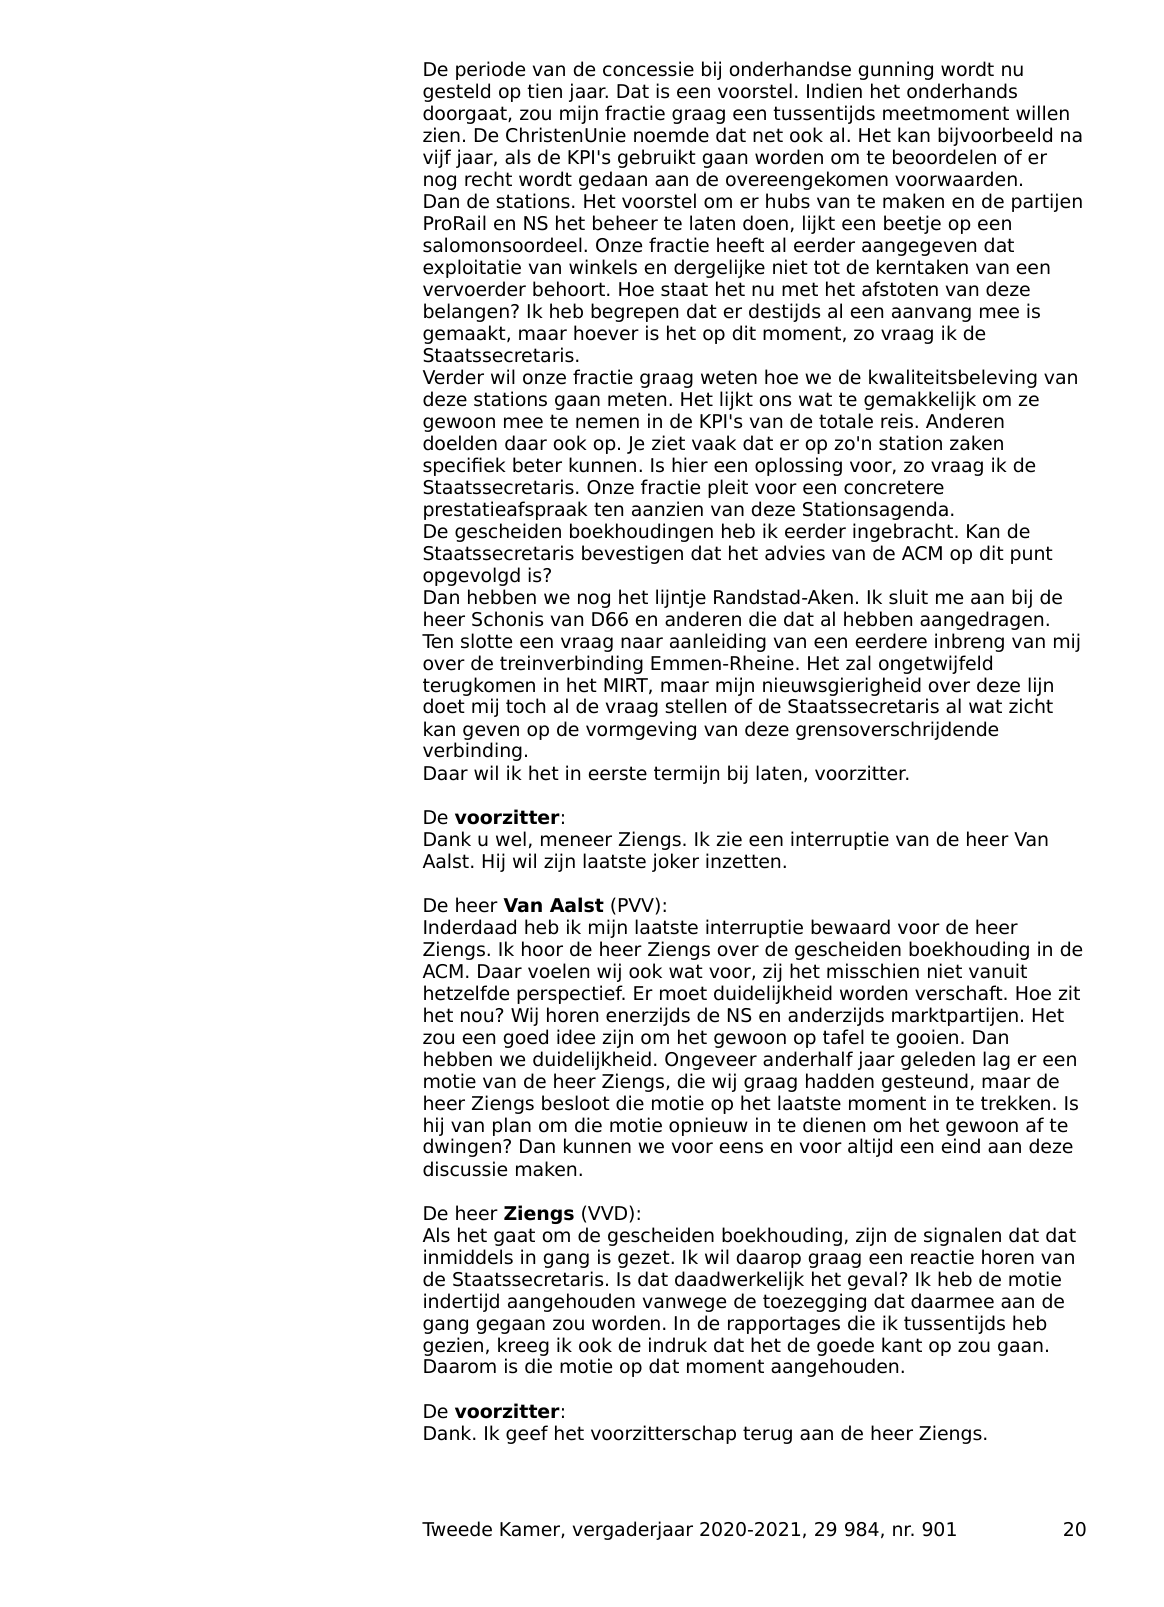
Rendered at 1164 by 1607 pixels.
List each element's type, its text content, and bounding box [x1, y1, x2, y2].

text De periode van de concessie bij onderhandse gunning wordt nu gesteld op tien jaar. Dat is een voorstel. Indien het onderhands doorgaat, zou mijn fractie graag een tussentijds meetmoment willen zien. De ChristenUnie noemde dat net ook al. Het kan bijvoorbeeld na vijf jaar, als de KPI's gebruikt gaan worden om te beoordelen of er nog recht wordt gedaan aan de overeengekomen voorwaarden. [422, 59, 1087, 191]
text Dan hebben we nog het lijntje Randstad-Aken. Ik sluit me aan bij de heer Schonis van D66 en anderen die dat al hebben aangedragen. [422, 587, 1087, 631]
text De heer Van Aalst (PVV): [422, 895, 1087, 917]
text Ten slotte een vraag naar aanleiding van een eerdere inbreng van mij over de treinverbinding Emmen-Rheine. Het zal ongetwijfeld terugkomen in het MIRT, maar mijn nieuwsgierigheid over deze lijn doet mij toch al de vraag stellen of de Staatssecretaris al wat zicht kan geven op de vormgeving van deze grensoverschrijdende verbinding. [422, 631, 1087, 762]
text Dank. Ik geef het voorzitterschap terug aan de heer Ziengs. [422, 1423, 1087, 1444]
text Daar wil ik het in eerste termijn bij laten, voorzitter. [422, 762, 1087, 784]
text De heer Ziengs (VVD): [422, 1203, 1087, 1224]
text Dank u wel, meneer Ziengs. Ik zie een interruptie van de heer Van Aalst. Hij wil zijn laatste joker inzetten. [422, 828, 1087, 872]
text De gescheiden boekhoudingen heb ik eerder ingebracht. Kan de Staatssecretaris bevestigen dat het advies van de ACM op dit punt opgevolgd is? [422, 521, 1087, 587]
text Als het gaat om de gescheiden boekhouding, zijn de signalen dat dat inmiddels in gang is gezet. Ik wil daarop graag een reactie horen van de Staatssecretaris. Is dat daadwerkelijk het geval? Ik heb de motie indertijd aangehouden vanwege de toezegging dat daarmee aan de gang gegaan zou worden. In de rapportages die ik tussentijds heb gezien, kreeg ik ook de indruk dat het de goede kant op zou gaan. Daarom is die motie op dat moment aangehouden. [422, 1224, 1087, 1378]
text Inderdaad heb ik mijn laatste interruptie bewaard voor de heer Ziengs. Ik hoor de heer Ziengs over de gescheiden boekhouding in de ACM. Daar voelen wij ook wat voor, zij het misschien niet vanuit hetzelfde perspectief. Er moet duidelijkheid worden verschaft. Hoe zit het nou? Wij horen enerzijds de NS en anderzijds marktpartijen. Het zou een goed idee zijn om het gewoon op tafel te gooien. Dan hebben we duidelijkheid. Ongeveer anderhalf jaar geleden lag er een motie van de heer Ziengs, die wij graag hadden gesteund, maar de heer Ziengs besloot die motie op het laatste moment in te trekken. Is hij van plan om die motie opnieuw in te dienen om het gewoon af te dwingen? Dan kunnen we voor eens en voor altijd een eind aan deze discussie maken. [422, 917, 1087, 1180]
text De voorzitter: [422, 807, 1087, 828]
text Dan de stations. Het voorstel om er hubs van te maken en de partijen ProRail en NS het beheer te laten doen, lijkt een beetje op een salomonsoordeel. Onze fractie heeft al eerder aangegeven dat exploitatie van winkels en dergelijke niet tot de kerntaken van een vervoerder behoort. Hoe staat het nu met het afstoten van deze belangen? Ik heb begrepen dat er destijds al een aanvang mee is gemaakt, maar hoever is het op dit moment, zo vraag ik de Staatssecretaris. [422, 191, 1087, 367]
text Verder wil onze fractie graag weten hoe we de kwaliteitsbeleving van deze stations gaan meten. Het lijkt ons wat te gemakkelijk om ze gewoon mee te nemen in de KPI's van de totale reis. Anderen doelden daar ook op. Je ziet vaak dat er op zo'n station zaken specifiek beter kunnen. Is hier een oplossing voor, zo vraag ik de Staatssecretaris. Onze fractie pleit voor een concretere prestatieafspraak ten aanzien van deze Stationsagenda. [422, 367, 1087, 521]
text De voorzitter: [422, 1401, 1087, 1423]
